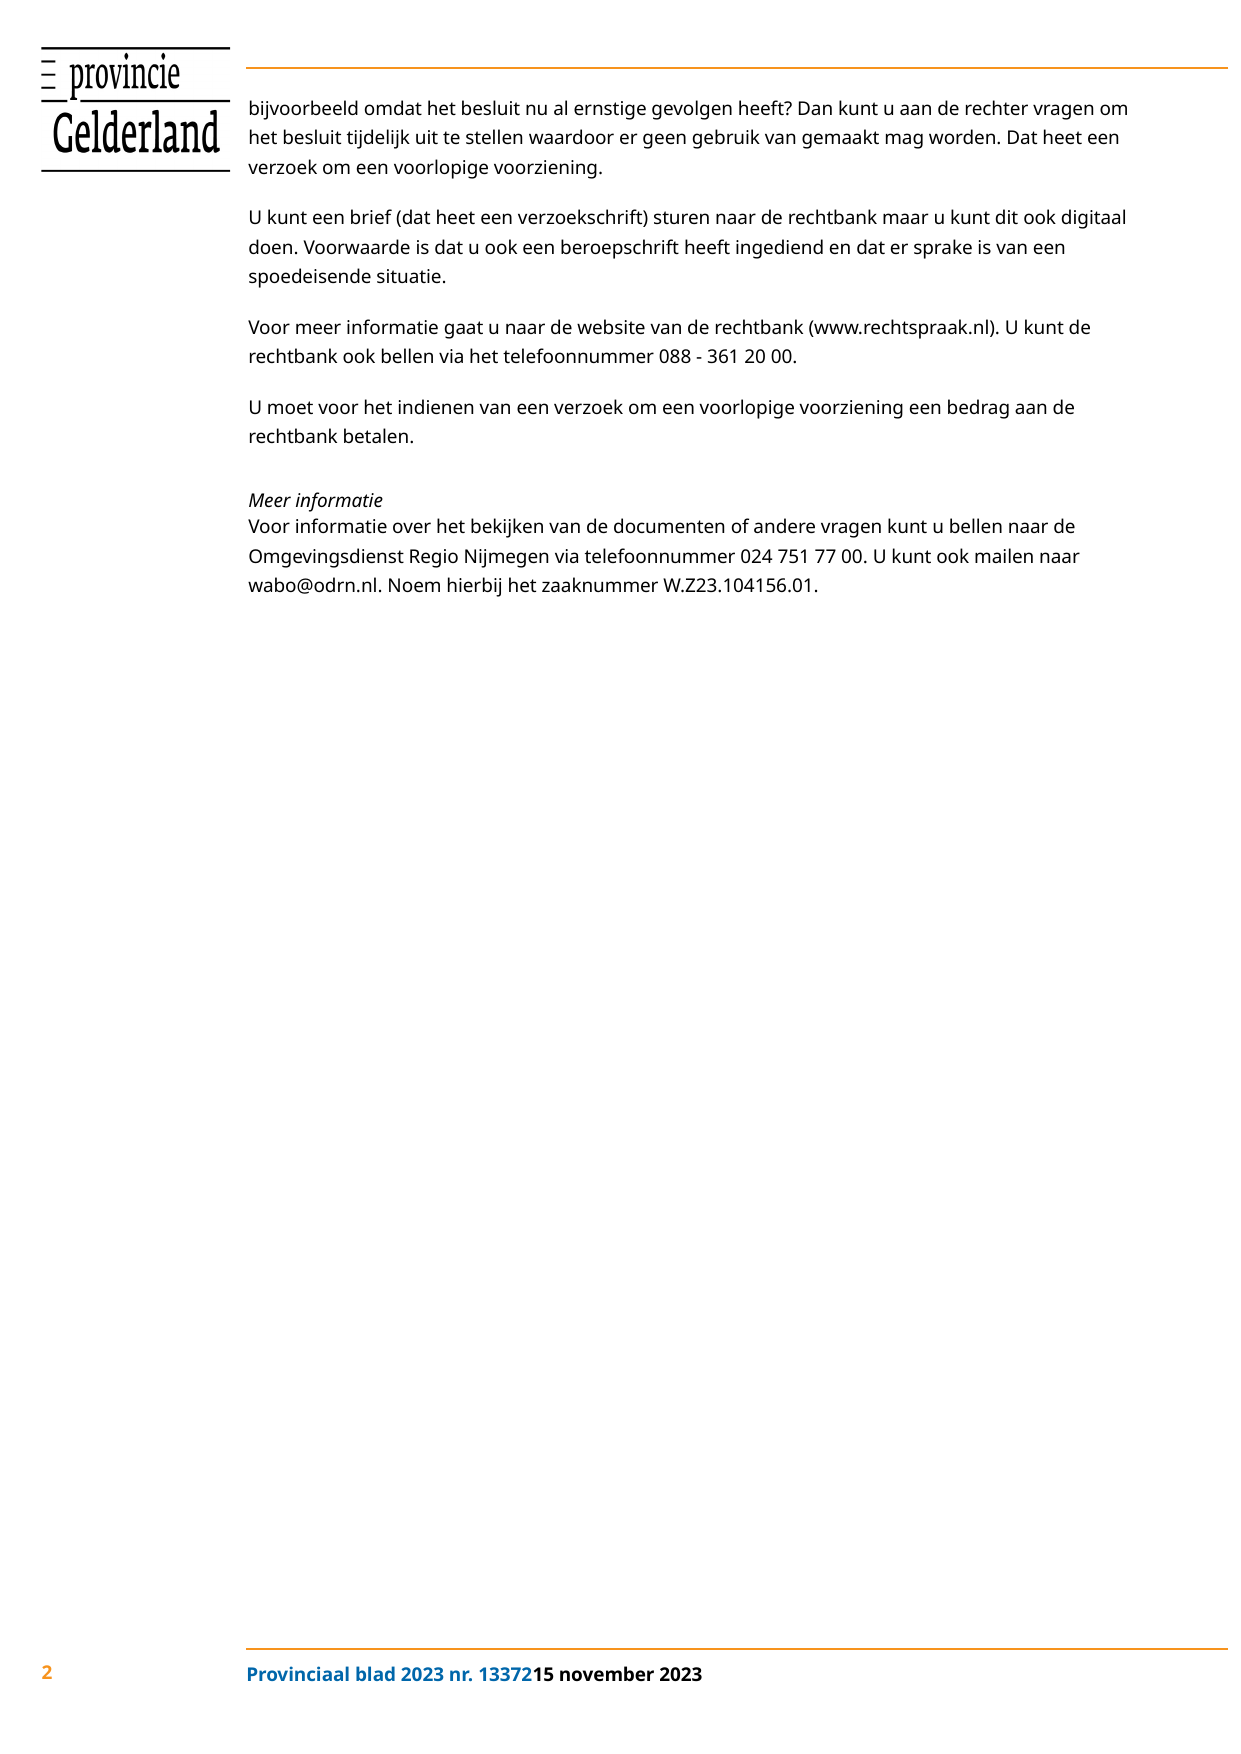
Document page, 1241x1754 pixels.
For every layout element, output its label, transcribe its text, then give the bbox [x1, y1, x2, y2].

text U kunt een brief (dat heet een verzoekschrift) sturen naar de rechtbank maar u kunt dit ook digitaal doen. Voorwaarde is dat u ook een beroepschrift heeft ingediend en dat er sprake is van een spoedeisende situatie. [248, 204, 1152, 289]
text U moet voor het indienen van een verzoek om een voorlopige voorziening een bedrag aan de rechtbank betalen. [248, 394, 1152, 449]
text Voor meer informatie gaat u naar de website van de rechtbank (www.rechtspraak.nl). U kunt de rechtbank ook bellen via het telefoonnummer 088 - 361 20 00. [248, 314, 1152, 369]
text Voor informatie over het bekijken van de documenten of andere vragen kunt u bellen naar de Omgevingsdienst Regio Nijmegen via telefoonnummer 024 751 77 00. U kunt ook mailen naar wabo@odrn.nl. Noem hierbij het zaaknummer W.Z23.104156.01. [248, 513, 1152, 598]
text Meer informatie [248, 487, 1152, 513]
text bijvoorbeeld omdat het besluit nu al ernstige gevolgen heeft? Dan kunt u aan de rechter vragen om het besluit tijdelijk uit te stellen waardoor er geen gebruik van gemaakt mag worden. Dat heet een verzoek om een voorlopige voorziening. [248, 95, 1152, 180]
picture [41, 47, 231, 172]
